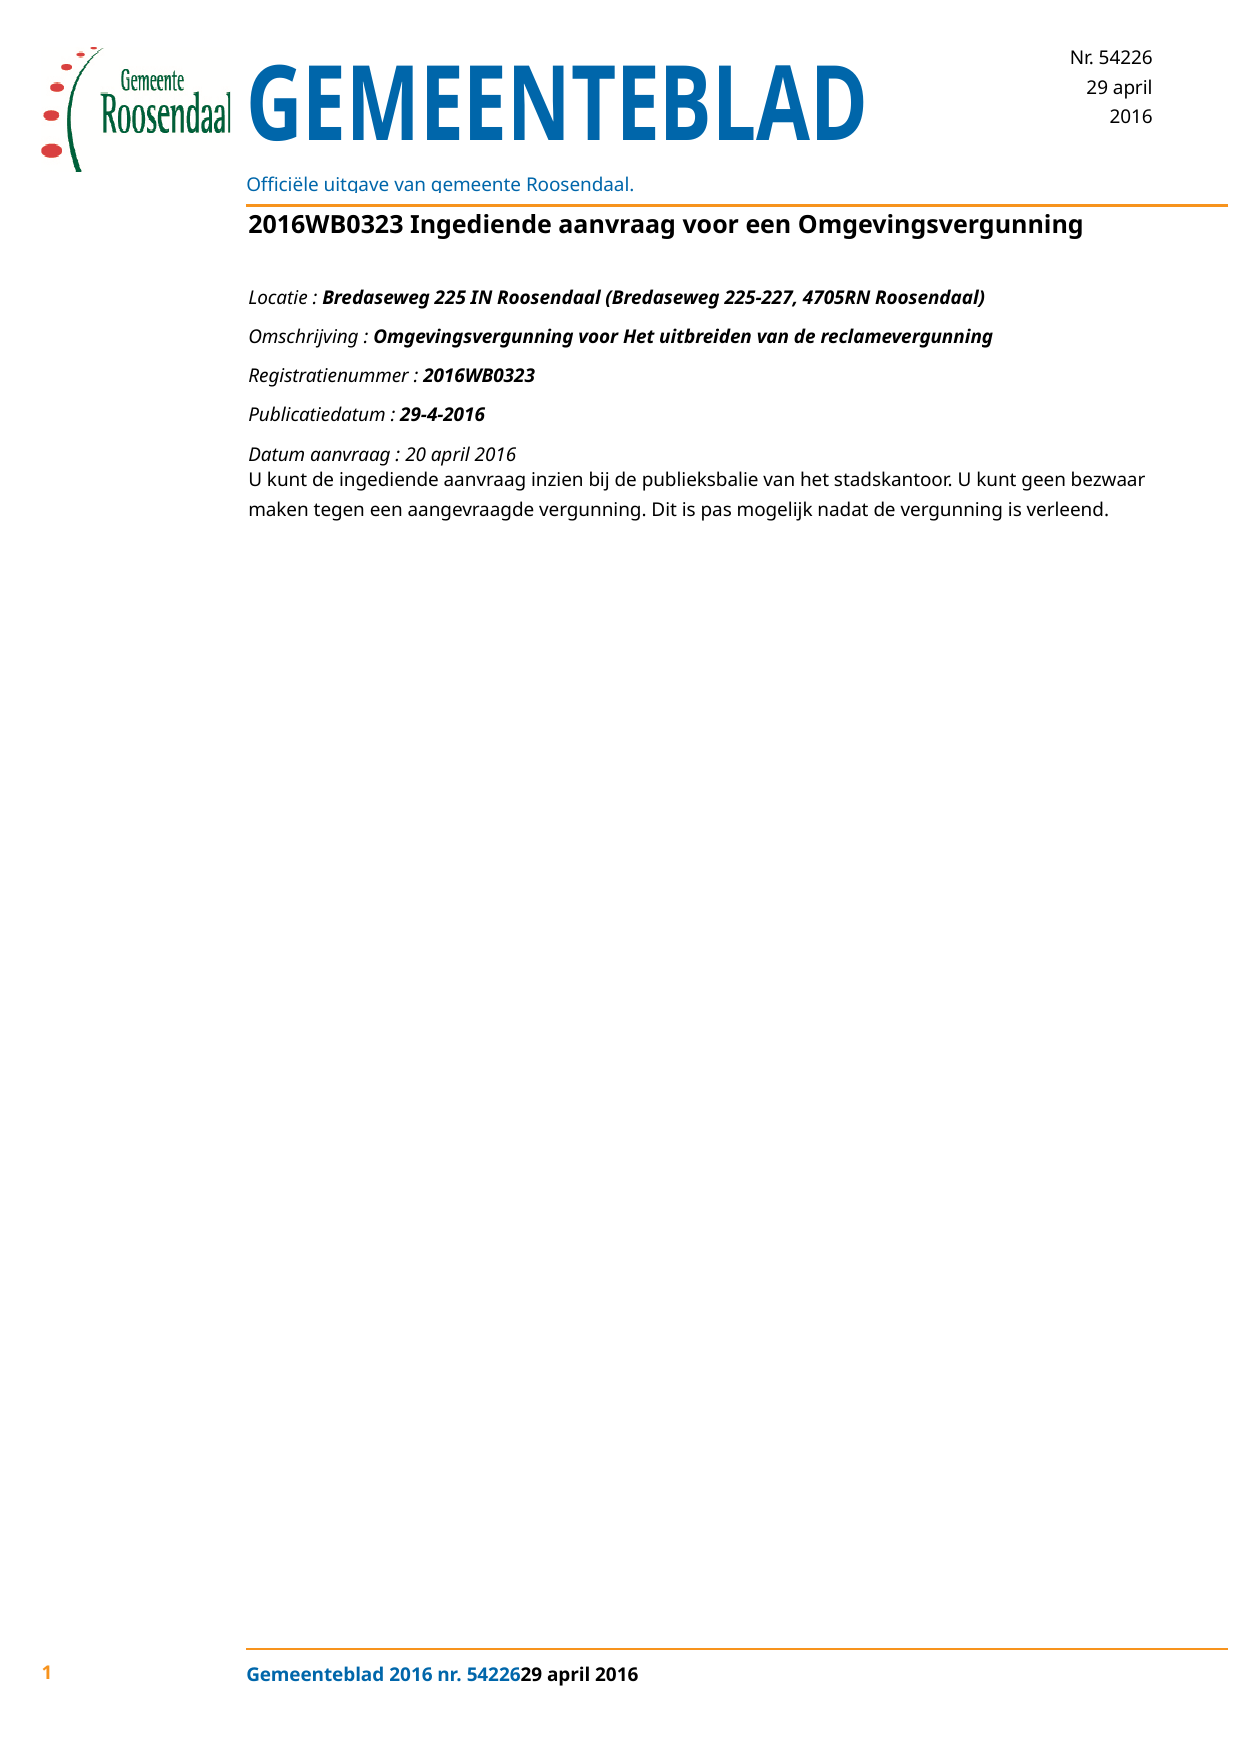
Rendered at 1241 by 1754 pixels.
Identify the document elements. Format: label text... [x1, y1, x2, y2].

picture [41, 47, 231, 172]
text Registratienummer : 2016WB0323 [248, 362, 1152, 388]
text 2016WB0323 Ingediende aanvraag voor een Omgevingsvergunning [248, 207, 1152, 241]
text Omschrijving : Omgevingsvergunning voor Het uitbreiden van de reclamevergunning [248, 323, 1152, 349]
text Publicatiedatum : 29-4-2016 [248, 402, 1152, 427]
text Datum aanvraag : 20 april 2016 [248, 441, 1152, 467]
text Locatie : Bredaseweg 225 IN Roosendaal (Bredaseweg 225-227, 4705RN Roosendaal) [248, 284, 1152, 309]
text U kunt de ingediende aanvraag inzien bij de publieksbalie van het stadskantoor. U kunt geen bezwaar maken tegen een aangevraagde vergunning. Dit is pas mogelijk nadat de vergunning is verleend. [248, 467, 1152, 522]
